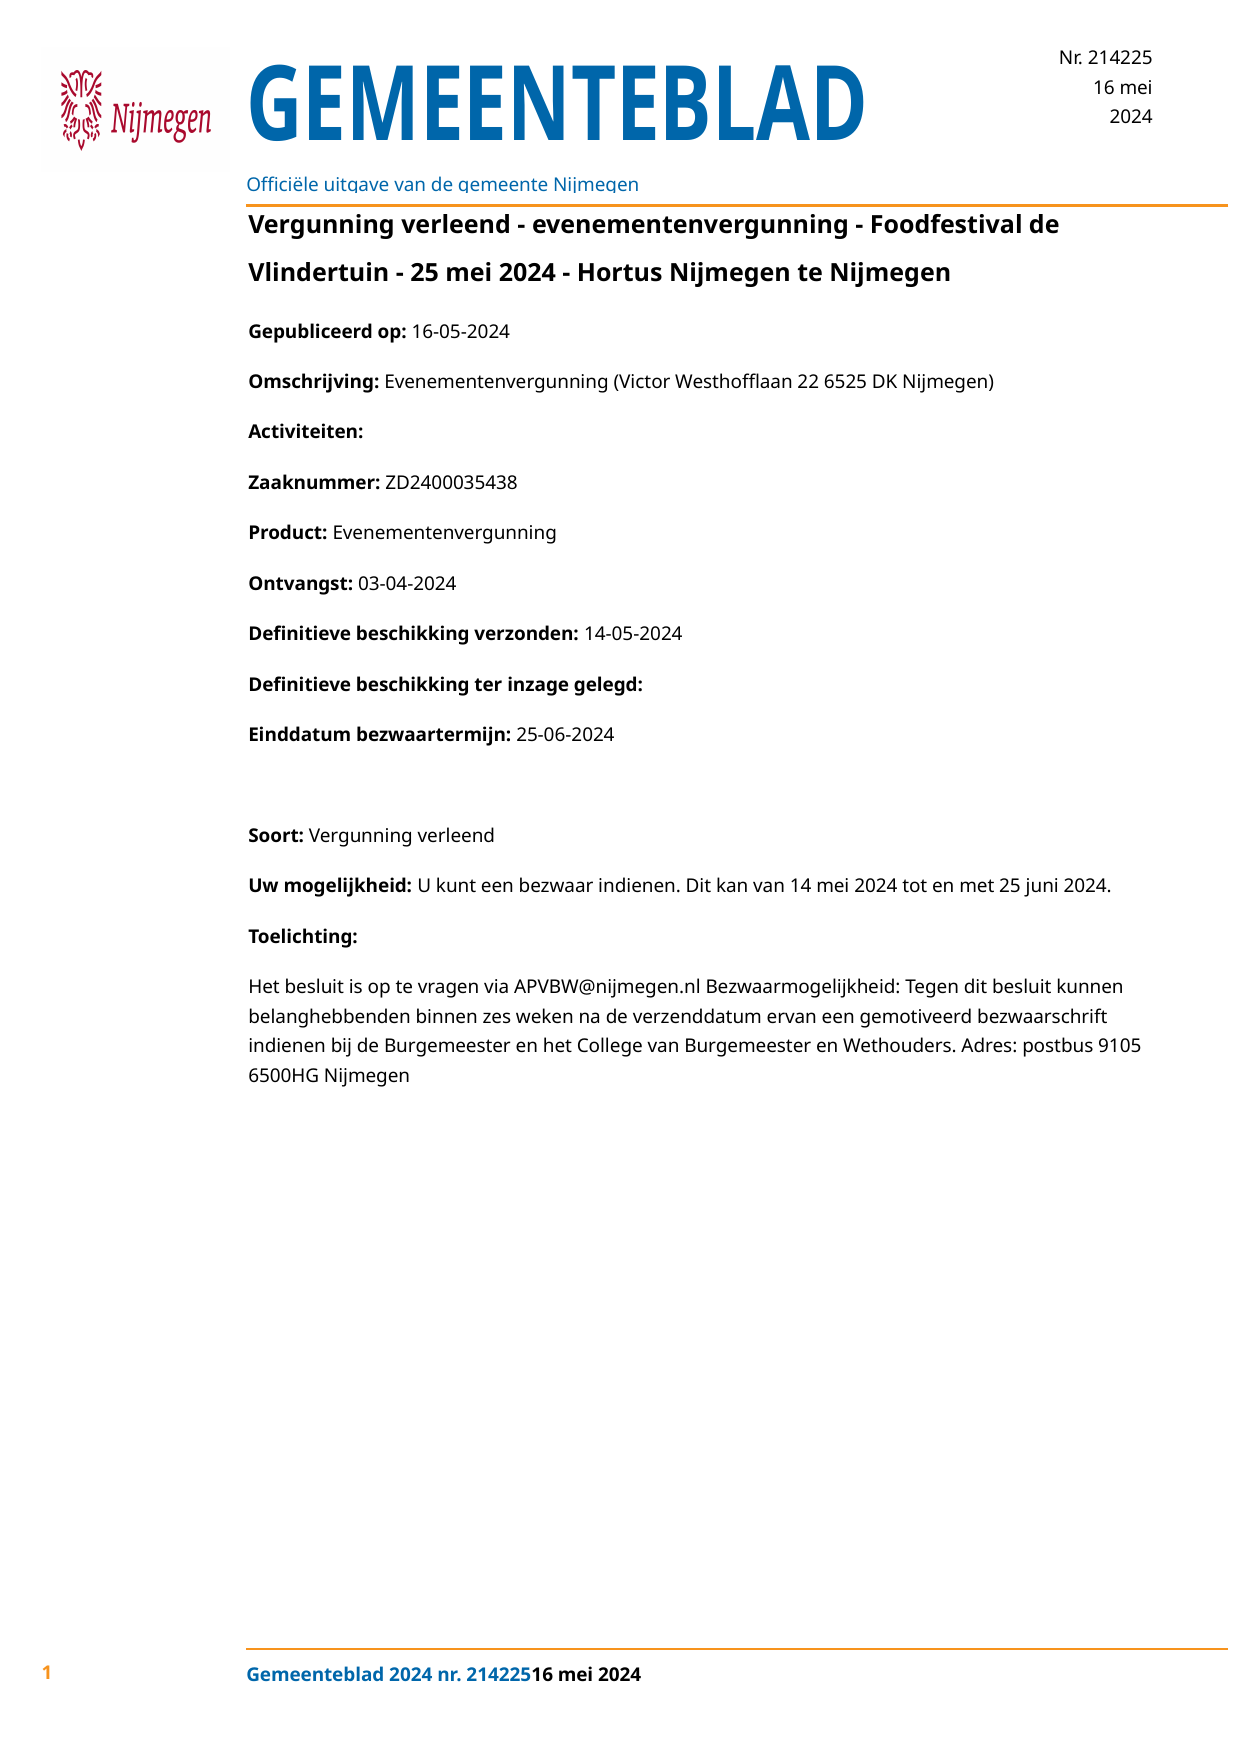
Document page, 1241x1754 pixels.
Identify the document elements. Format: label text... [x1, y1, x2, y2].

text Activiteiten: [248, 419, 1152, 444]
text Soort: Vergunning verleend [248, 822, 1152, 848]
text Uw mogelijkheid: U kunt een bezwaar indienen. Dit kan van 14 mei 2024 tot en met 25 juni 2024. [248, 872, 1152, 898]
text Einddatum bezwaartermijn: 25-06-2024 [248, 721, 1152, 747]
text Definitieve beschikking ter inzage gelegd: [248, 671, 1152, 697]
text Het besluit is op te vragen via APVBW@nijmegen.nl Bezwaarmogelijkheid: Tegen dit besluit kunnen belanghebbenden binnen zes weken na de verzenddatum ervan een gemotiveerd bezwaarschrift indienen bij de Burgemeester en het College van Burgemeester en Wethouders. Adres: postbus 9105 6500HG Nijmegen [248, 973, 1152, 1088]
text Definitieve beschikking verzonden: 14-05-2024 [248, 620, 1152, 646]
picture [41, 47, 231, 172]
text Omschrijving: Evenementenvergunning (Victor Westhofflaan 22 6525 DK Nijmegen) [248, 368, 1152, 394]
text Gepubliceerd op: 16-05-2024 [248, 318, 1152, 344]
text Toelichting: [248, 923, 1152, 949]
text Product: Evenementenvergunning [248, 519, 1152, 545]
text Zaaknummer: ZD2400035438 [248, 469, 1152, 495]
text Vergunning verleend - evenementenvergunning - Foodfestival de Vlindertuin - 25 mei 2024 - Hortus Nijmegen te Nijmegen [248, 207, 1152, 288]
text Ontvangst: 03-04-2024 [248, 570, 1152, 596]
